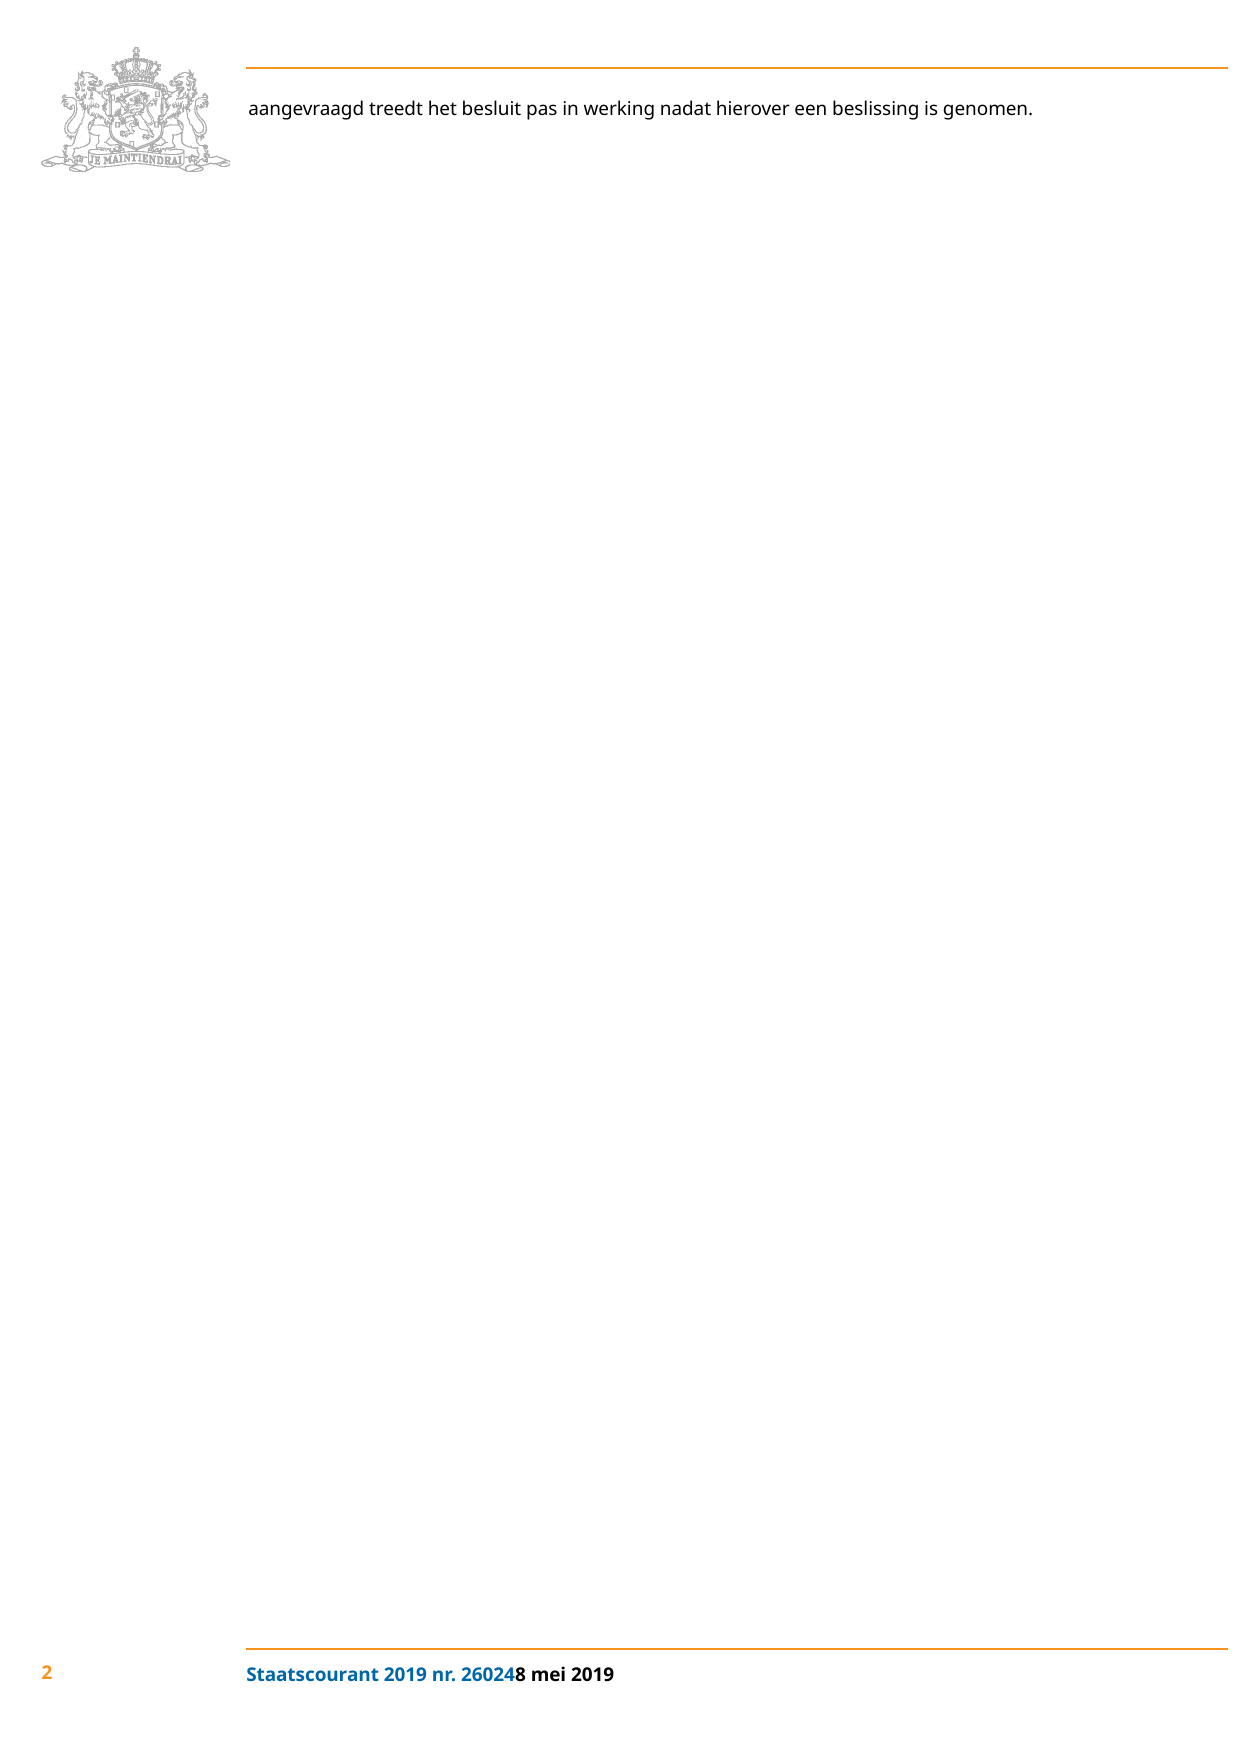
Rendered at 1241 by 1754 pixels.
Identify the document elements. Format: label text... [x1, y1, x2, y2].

text aangevraagd treedt het besluit pas in werking nadat hierover een beslissing is genomen. [248, 95, 1152, 121]
picture [41, 47, 231, 172]
